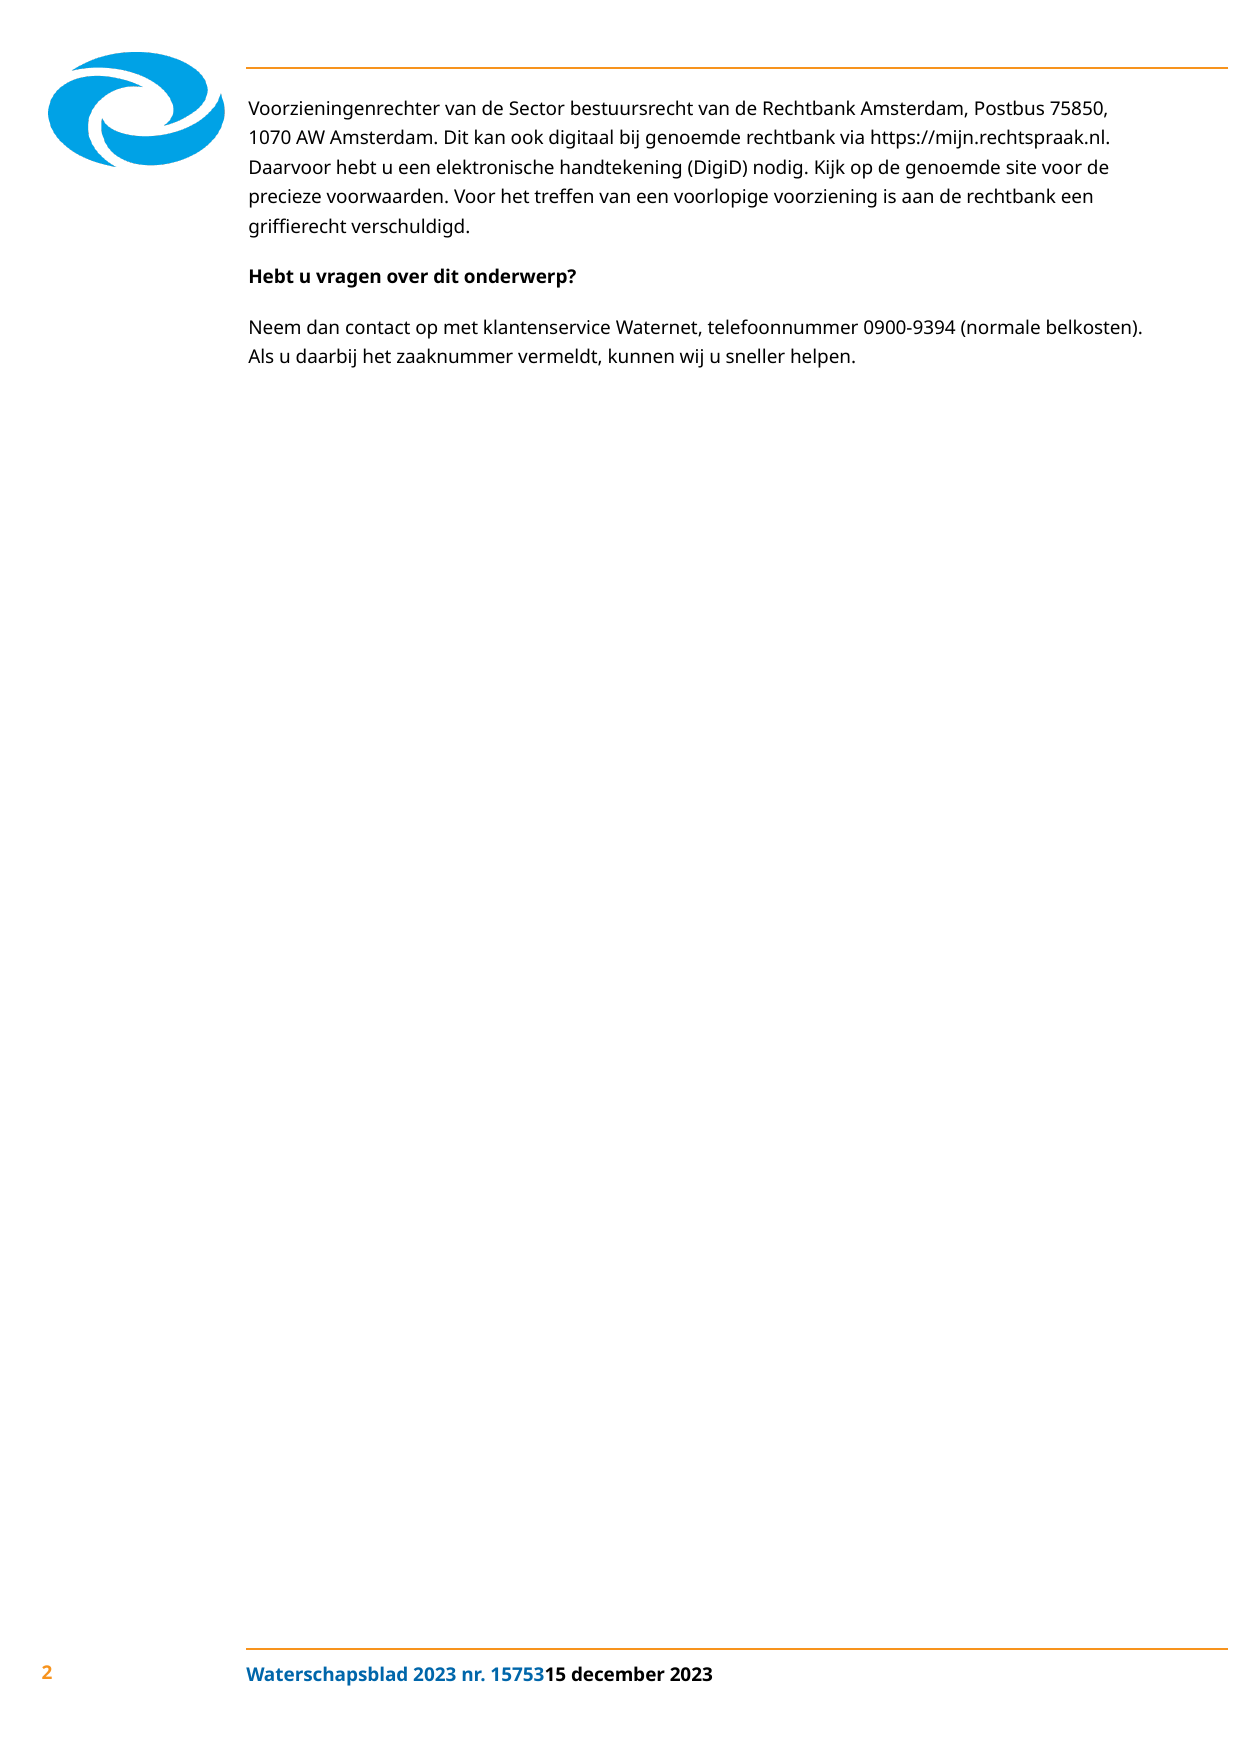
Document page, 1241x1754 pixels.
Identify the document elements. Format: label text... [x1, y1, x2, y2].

text Neem dan contact op met klantenservice Waternet, telefoonnummer 0900-9394 (normale belkosten). Als u daarbij het zaaknummer vermeldt, kunnen wij u sneller helpen. [248, 314, 1152, 369]
text Hebt u vragen over dit onderwerp? [248, 263, 1152, 289]
text Voorzieningenrechter van de Sector bestuursrecht van de Rechtbank Amsterdam, Postbus 75850, 1070 AW Amsterdam. Dit kan ook digitaal bij genoemde rechtbank via https://mijn.rechtspraak.nl. Daarvoor hebt u een elektronische handtekening (DigiD) nodig. Kijk op de genoemde site voor de precieze voorwaarden. Voor het treffen van een voorlopige voorziening is aan de rechtbank een griffierecht verschuldigd. [248, 95, 1152, 239]
picture [41, 47, 231, 172]
